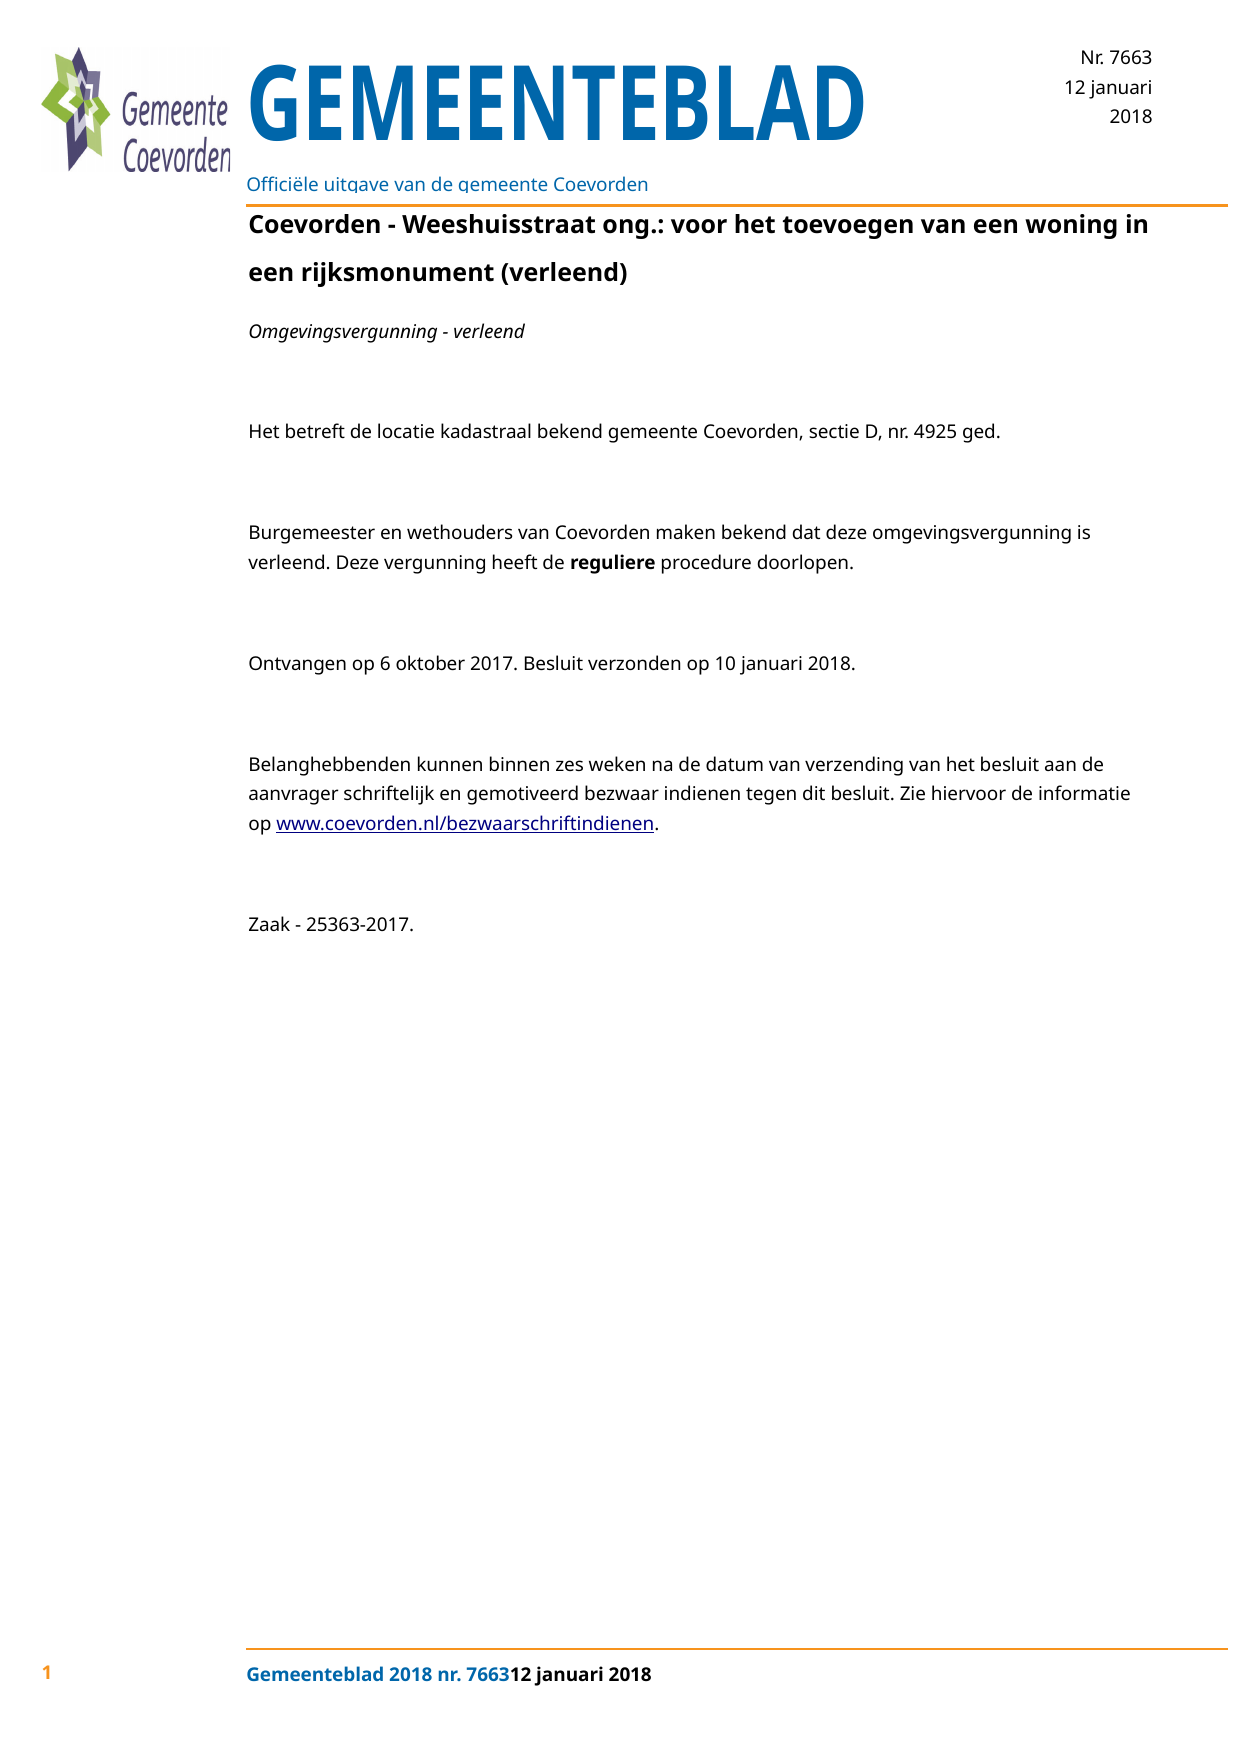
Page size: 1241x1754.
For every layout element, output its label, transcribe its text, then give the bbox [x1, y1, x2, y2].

text Omgevingsvergunning - verleend [248, 318, 1152, 344]
text Zaak - 25363-2017. [248, 911, 1152, 937]
text Het betreft de locatie kadastraal bekend gemeente Coevorden, sectie D, nr. 4925 ged. [248, 419, 1152, 444]
text Burgemeester en wethouders van Coevorden maken bekend dat deze omgevingsvergunning is verleend. Deze vergunning heeft de reguliere procedure doorlopen. [248, 519, 1152, 575]
text Ontvangen op 6 oktober 2017. Besluit verzonden op 10 januari 2018. [248, 650, 1152, 676]
picture [41, 47, 231, 172]
text Coevorden - Weeshuisstraat ong.: voor het toevoegen van een woning in een rijksmonument (verleend) [248, 207, 1152, 288]
text Belanghebbenden kunnen binnen zes weken na de datum van verzending van het besluit aan de aanvrager schriftelijk en gemotiveerd bezwaar indienen tegen dit besluit. Zie hiervoor de informatie op www.coevorden.nl/bezwaarschriftindienen. [248, 751, 1152, 836]
